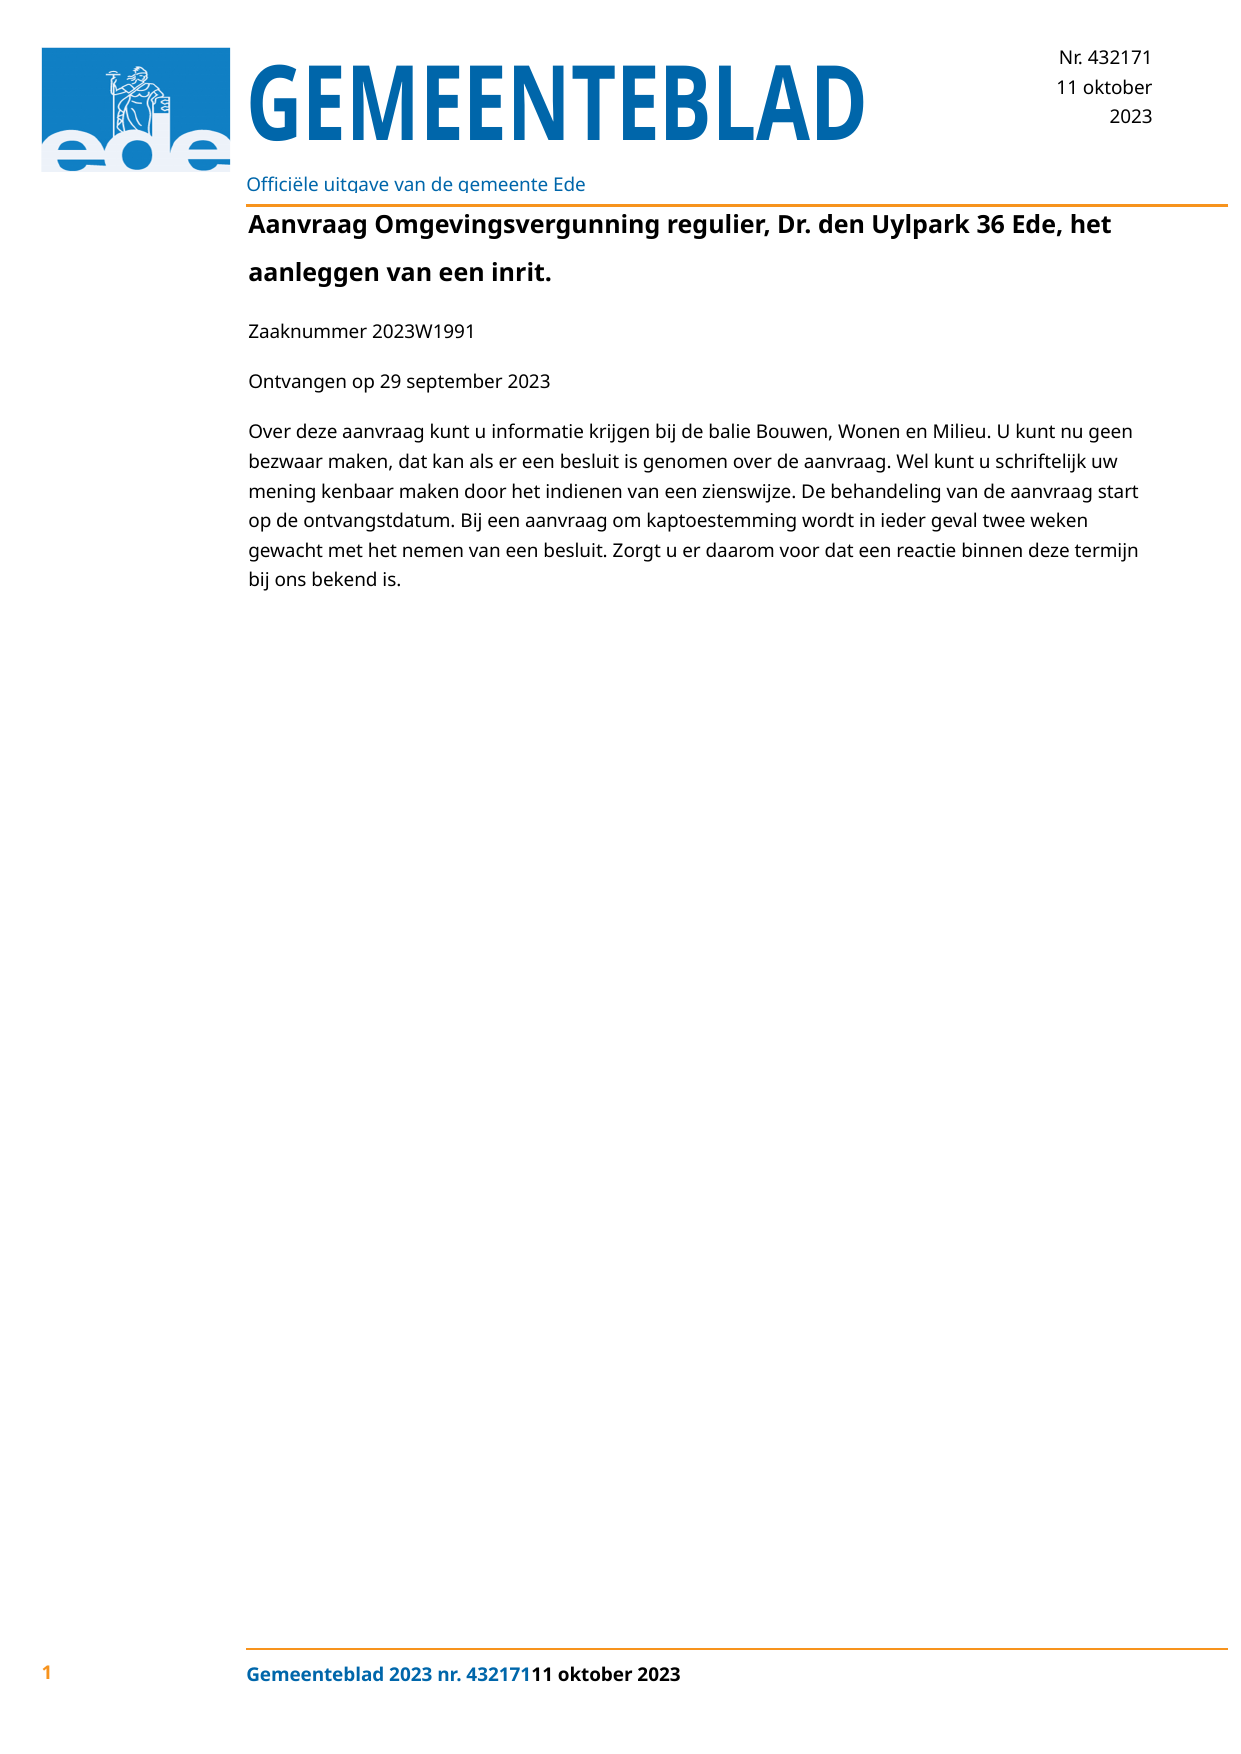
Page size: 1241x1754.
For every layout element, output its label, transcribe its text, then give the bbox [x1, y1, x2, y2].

text Aanvraag Omgevingsvergunning regulier, Dr. den Uylpark 36 Ede, het aanleggen van een inrit. [248, 207, 1152, 288]
picture [41, 47, 231, 172]
text Zaaknummer 2023W1991 [248, 318, 1152, 344]
text Ontvangen op 29 september 2023 [248, 368, 1152, 394]
text Over deze aanvraag kunt u informatie krijgen bij de balie Bouwen, Wonen en Milieu. U kunt nu geen bezwaar maken, dat kan als er een besluit is genomen over de aanvraag. Wel kunt u schriftelijk uw mening kenbaar maken door het indienen van een zienswijze. De behandeling van de aanvraag start op de ontvangstdatum. Bij een aanvraag om kaptoestemming wordt in ieder geval twee weken gewacht met het nemen van een besluit. Zorgt u er daarom voor dat een reactie binnen deze termijn bij ons bekend is. [248, 419, 1152, 592]
